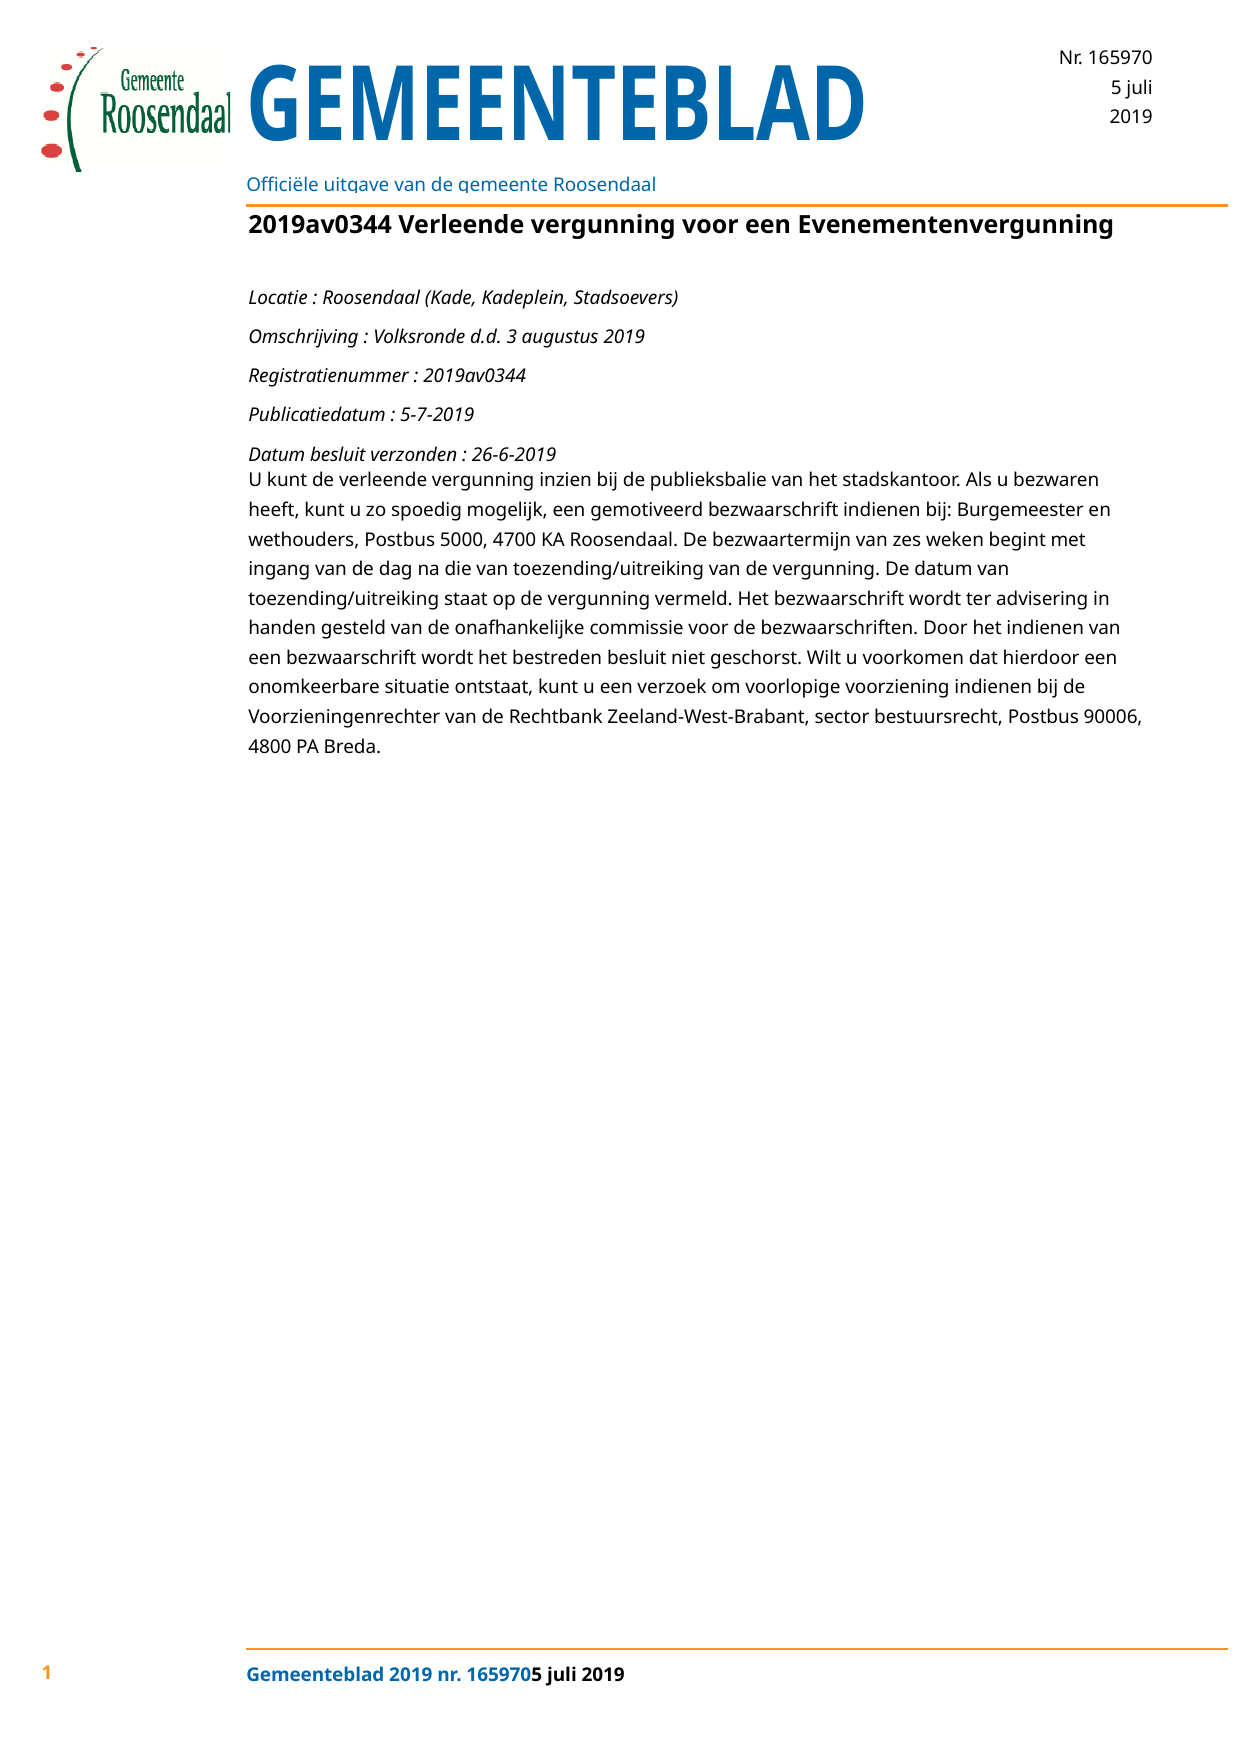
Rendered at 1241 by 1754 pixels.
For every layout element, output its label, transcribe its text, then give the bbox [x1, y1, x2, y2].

text U kunt de verleende vergunning inzien bij de publieksbalie van het stadskantoor. Als u bezwaren heeft, kunt u zo spoedig mogelijk, een gemotiveerd bezwaarschrift indienen bij: Burgemeester en wethouders, Postbus 5000, 4700 KA Roosendaal. De bezwaartermijn van zes weken begint met ingang van de dag na die van toezending/uitreiking van de vergunning. De datum van toezending/uitreiking staat op de vergunning vermeld. Het bezwaarschrift wordt ter advisering in handen gesteld van de onafhankelijke commissie voor de bezwaarschriften. Door het indienen van een bezwaarschrift wordt het bestreden besluit niet geschorst. Wilt u voorkomen dat hierdoor een onomkeerbare situatie ontstaat, kunt u een verzoek om voorlopige voorziening indienen bij de Voorzieningenrechter van de Rechtbank Zeeland-West-Brabant, sector bestuursrecht, Postbus 90006, 4800 PA Breda. [248, 467, 1152, 759]
text Datum besluit verzonden : 26-6-2019 [248, 441, 1152, 467]
text 2019av0344 Verleende vergunning voor een Evenementenvergunning [248, 207, 1152, 241]
picture [41, 47, 231, 172]
text Omschrijving : Volksronde d.d. 3 augustus 2019 [248, 323, 1152, 349]
text Registratienummer : 2019av0344 [248, 362, 1152, 388]
text Locatie : Roosendaal (Kade, Kadeplein, Stadsoevers) [248, 284, 1152, 309]
text Publicatiedatum : 5-7-2019 [248, 402, 1152, 427]
